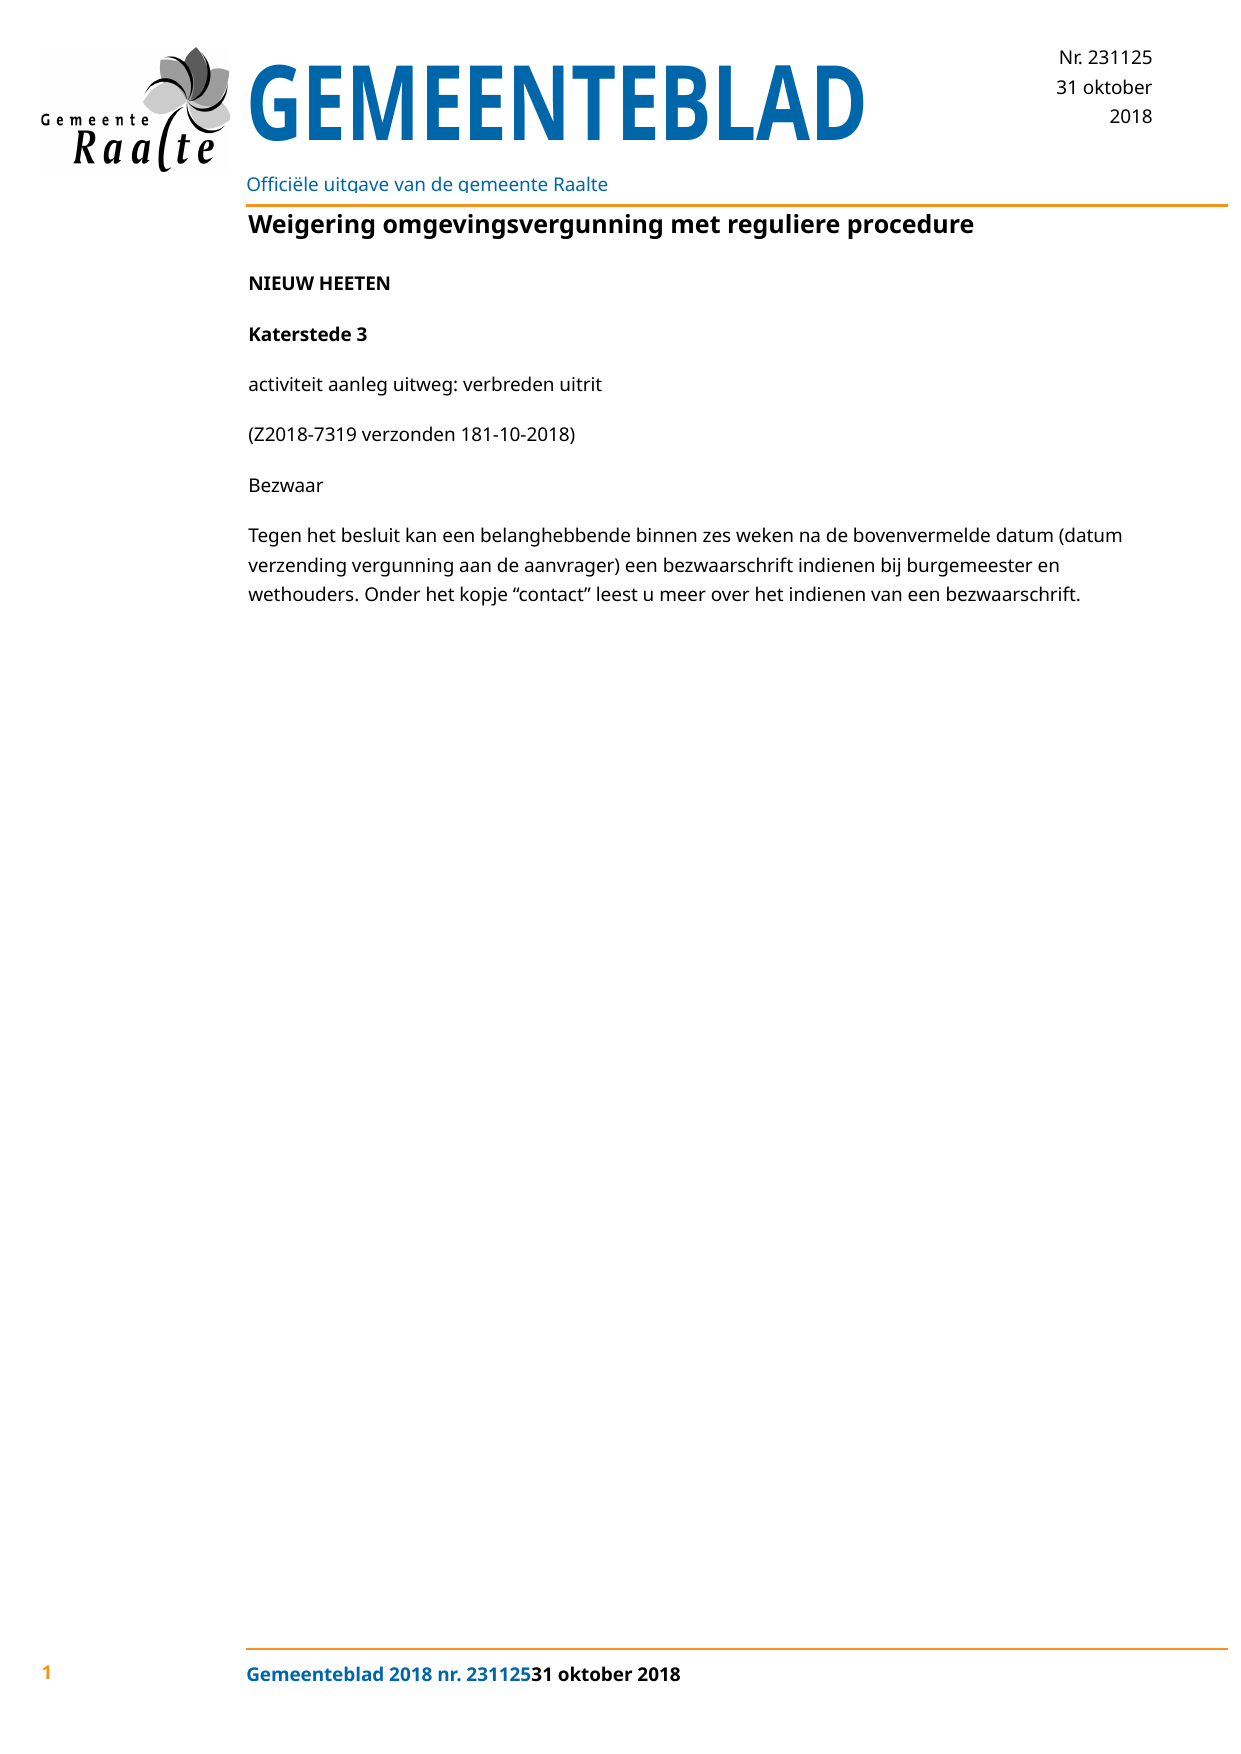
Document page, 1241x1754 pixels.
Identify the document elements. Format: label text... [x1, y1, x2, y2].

text (Z2018-7319 verzonden 181-10-2018) [248, 422, 1152, 447]
text Weigering omgevingsvergunning met reguliere procedure [248, 207, 1152, 241]
picture [41, 47, 231, 172]
text Tegen het besluit kan een belanghebbende binnen zes weken na de bovenvermelde datum (datum verzending vergunning aan de aanvrager) een bezwaarschrift indienen bij burgemeester en wethouders. Onder het kopje “contact” leest u meer over het indienen van een bezwaarschrift. [248, 522, 1152, 607]
text Katerstede 3 [248, 321, 1152, 346]
text activiteit aanleg uitweg: verbreden uitrit [248, 371, 1152, 397]
text NIEUW HEETEN [248, 270, 1152, 296]
text Bezwaar [248, 472, 1152, 498]
